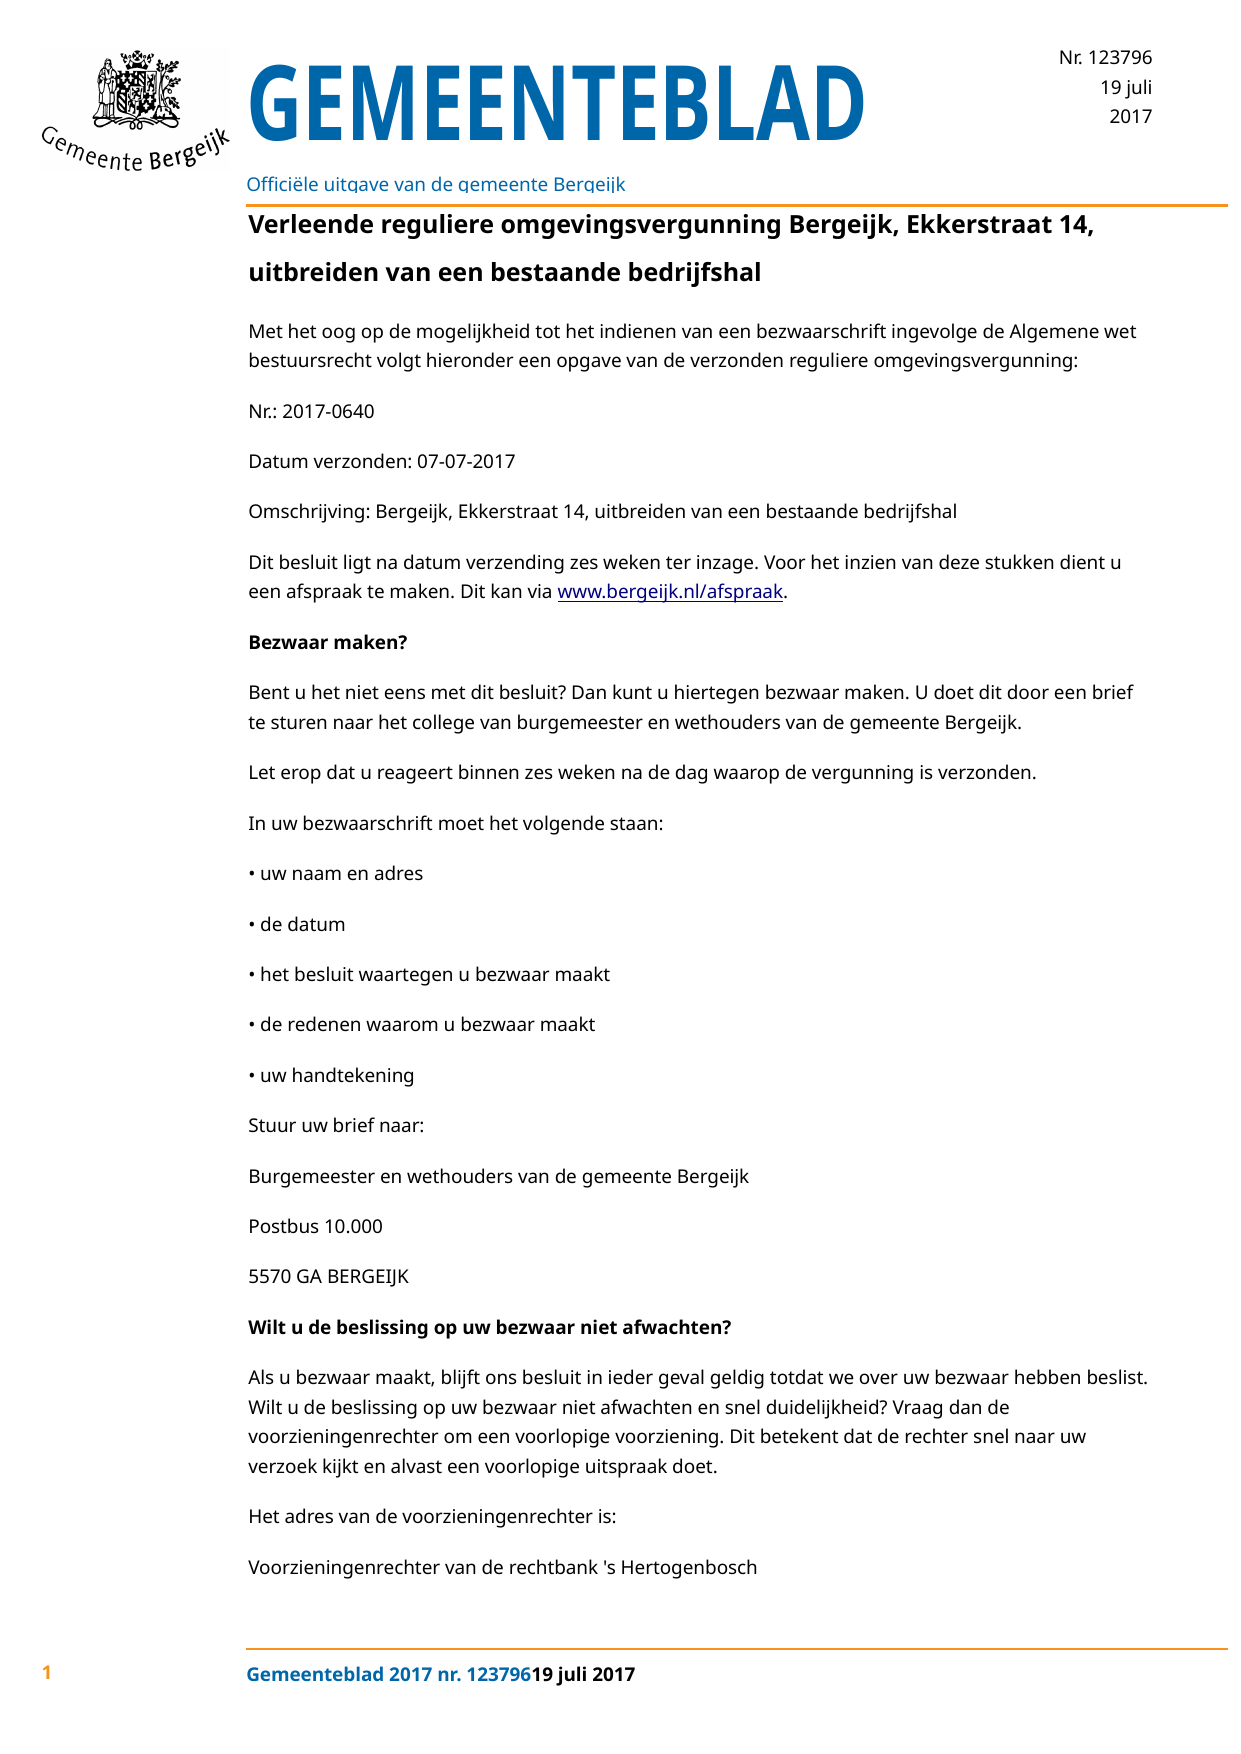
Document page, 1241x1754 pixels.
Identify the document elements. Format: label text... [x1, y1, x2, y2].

text Nr.: 2017-0640 [248, 398, 1152, 424]
text Postbus 10.000 [248, 1213, 1152, 1239]
text Voorzieningenrechter van de rechtbank 's Hertogenbosch [248, 1554, 1152, 1580]
text In uw bezwaarschrift moet het volgende staan: [248, 810, 1152, 836]
text Wilt u de beslissing op uw bezwaar niet afwachten? [248, 1314, 1152, 1340]
text Bezwaar maken? [248, 629, 1152, 655]
text Stuur uw brief naar: [248, 1112, 1152, 1138]
text Datum verzonden: 07-07-2017 [248, 448, 1152, 474]
text Met het oog op de mogelijkheid tot het indienen van een bezwaarschrift ingevolge de Algemene wet bestuursrecht volgt hieronder een opgave van de verzonden reguliere omgevingsvergunning: [248, 318, 1152, 373]
text • uw naam en adres [248, 860, 1152, 886]
text Dit besluit ligt na datum verzending zes weken ter inzage. Voor het inzien van deze stukken dient u een afspraak te maken. Dit kan via www.bergeijk.nl/afspraak. [248, 549, 1152, 604]
text Burgemeester en wethouders van de gemeente Bergeijk [248, 1163, 1152, 1189]
text Het adres van de voorzieningenrechter is: [248, 1504, 1152, 1529]
text Omschrijving: Bergeijk, Ekkerstraat 14, uitbreiden van een bestaande bedrijfshal [248, 499, 1152, 524]
text Let erop dat u reageert binnen zes weken na de dag waarop de vergunning is verzonden. [248, 759, 1152, 785]
text 5570 GA BERGEIJK [248, 1264, 1152, 1289]
text • uw handtekening [248, 1062, 1152, 1088]
text Verleende reguliere omgevingsvergunning Bergeijk, Ekkerstraat 14, uitbreiden van een bestaande bedrijfshal [248, 207, 1152, 288]
picture [41, 47, 231, 172]
text • de redenen waarom u bezwaar maakt [248, 1012, 1152, 1037]
text • het besluit waartegen u bezwaar maakt [248, 961, 1152, 987]
text • de datum [248, 911, 1152, 937]
text Bent u het niet eens met dit besluit? Dan kunt u hiertegen bezwaar maken. U doet dit door een brief te sturen naar het college van burgemeester en wethouders van de gemeente Bergeijk. [248, 679, 1152, 735]
text Als u bezwaar maakt, blijft ons besluit in ieder geval geldig totdat we over uw bezwaar hebben beslist. Wilt u de beslissing op uw bezwaar niet afwachten en snel duidelijkheid? Vraag dan de voorzieningenrechter om een voorlopige voorziening. Dit betekent dat de rechter snel naar uw verzoek kijkt en alvast een voorlopige uitspraak doet. [248, 1364, 1152, 1479]
